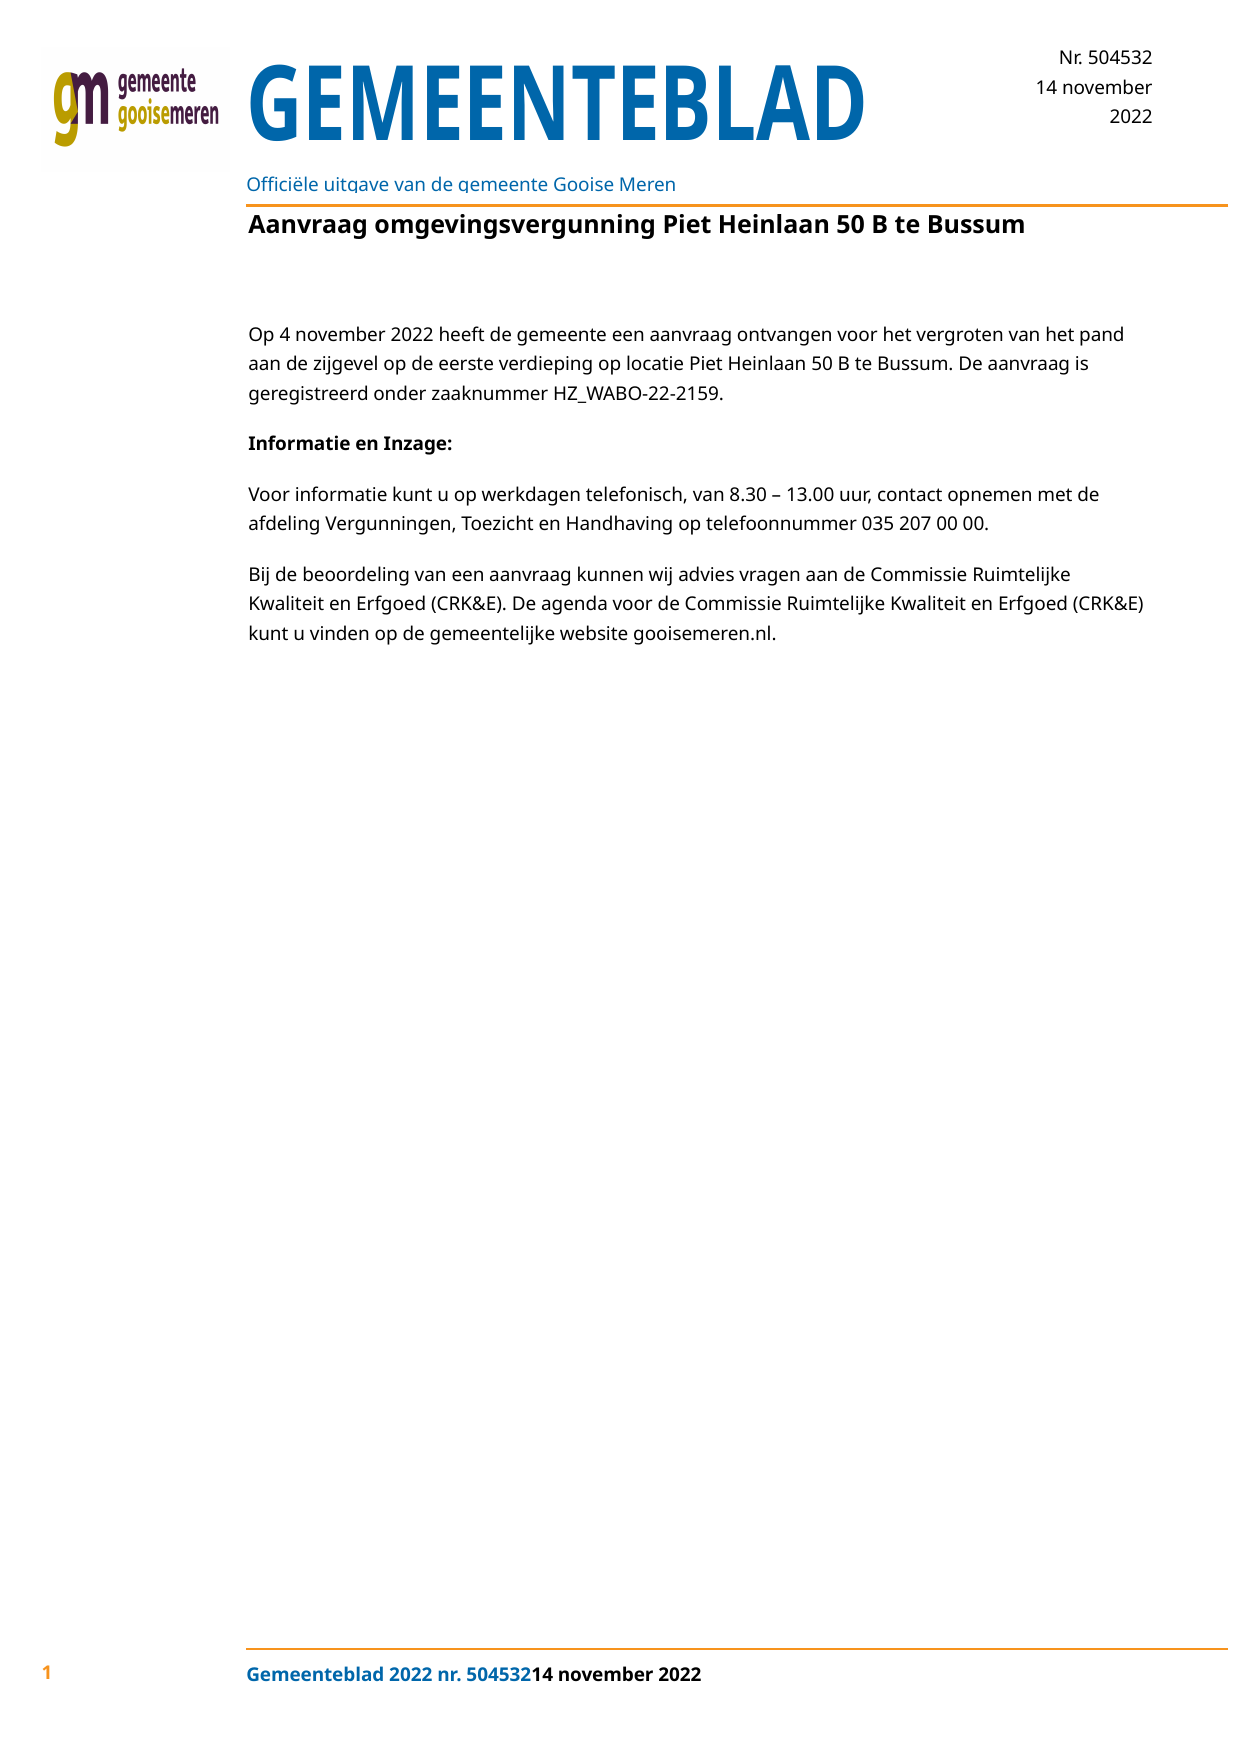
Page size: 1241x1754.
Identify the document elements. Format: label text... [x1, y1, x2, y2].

text Op 4 november 2022 heeft de gemeente een aanvraag ontvangen voor het vergroten van het pand aan de zijgevel op de eerste verdieping op locatie Piet Heinlaan 50 B te Bussum. De aanvraag is geregistreerd onder zaaknummer HZ_WABO-22-2159. [248, 321, 1152, 406]
text Aanvraag omgevingsvergunning Piet Heinlaan 50 B te Bussum [248, 207, 1152, 241]
text Informatie en Inzage: [248, 430, 1152, 456]
text Bij de beoordeling van een aanvraag kunnen wij advies vragen aan de Commissie Ruimtelijke Kwaliteit en Erfgoed (CRK&E). De agenda voor de Commissie Ruimtelijke Kwaliteit en Erfgoed (CRK&E) kunt u vinden op de gemeentelijke website gooisemeren.nl. [248, 561, 1152, 646]
text Voor informatie kunt u op werkdagen telefonisch, van 8.30 – 13.00 uur, contact opnemen met de afdeling Vergunningen, Toezicht en Handhaving op telefoonnummer 035 207 00 00. [248, 481, 1152, 536]
picture [41, 47, 231, 172]
